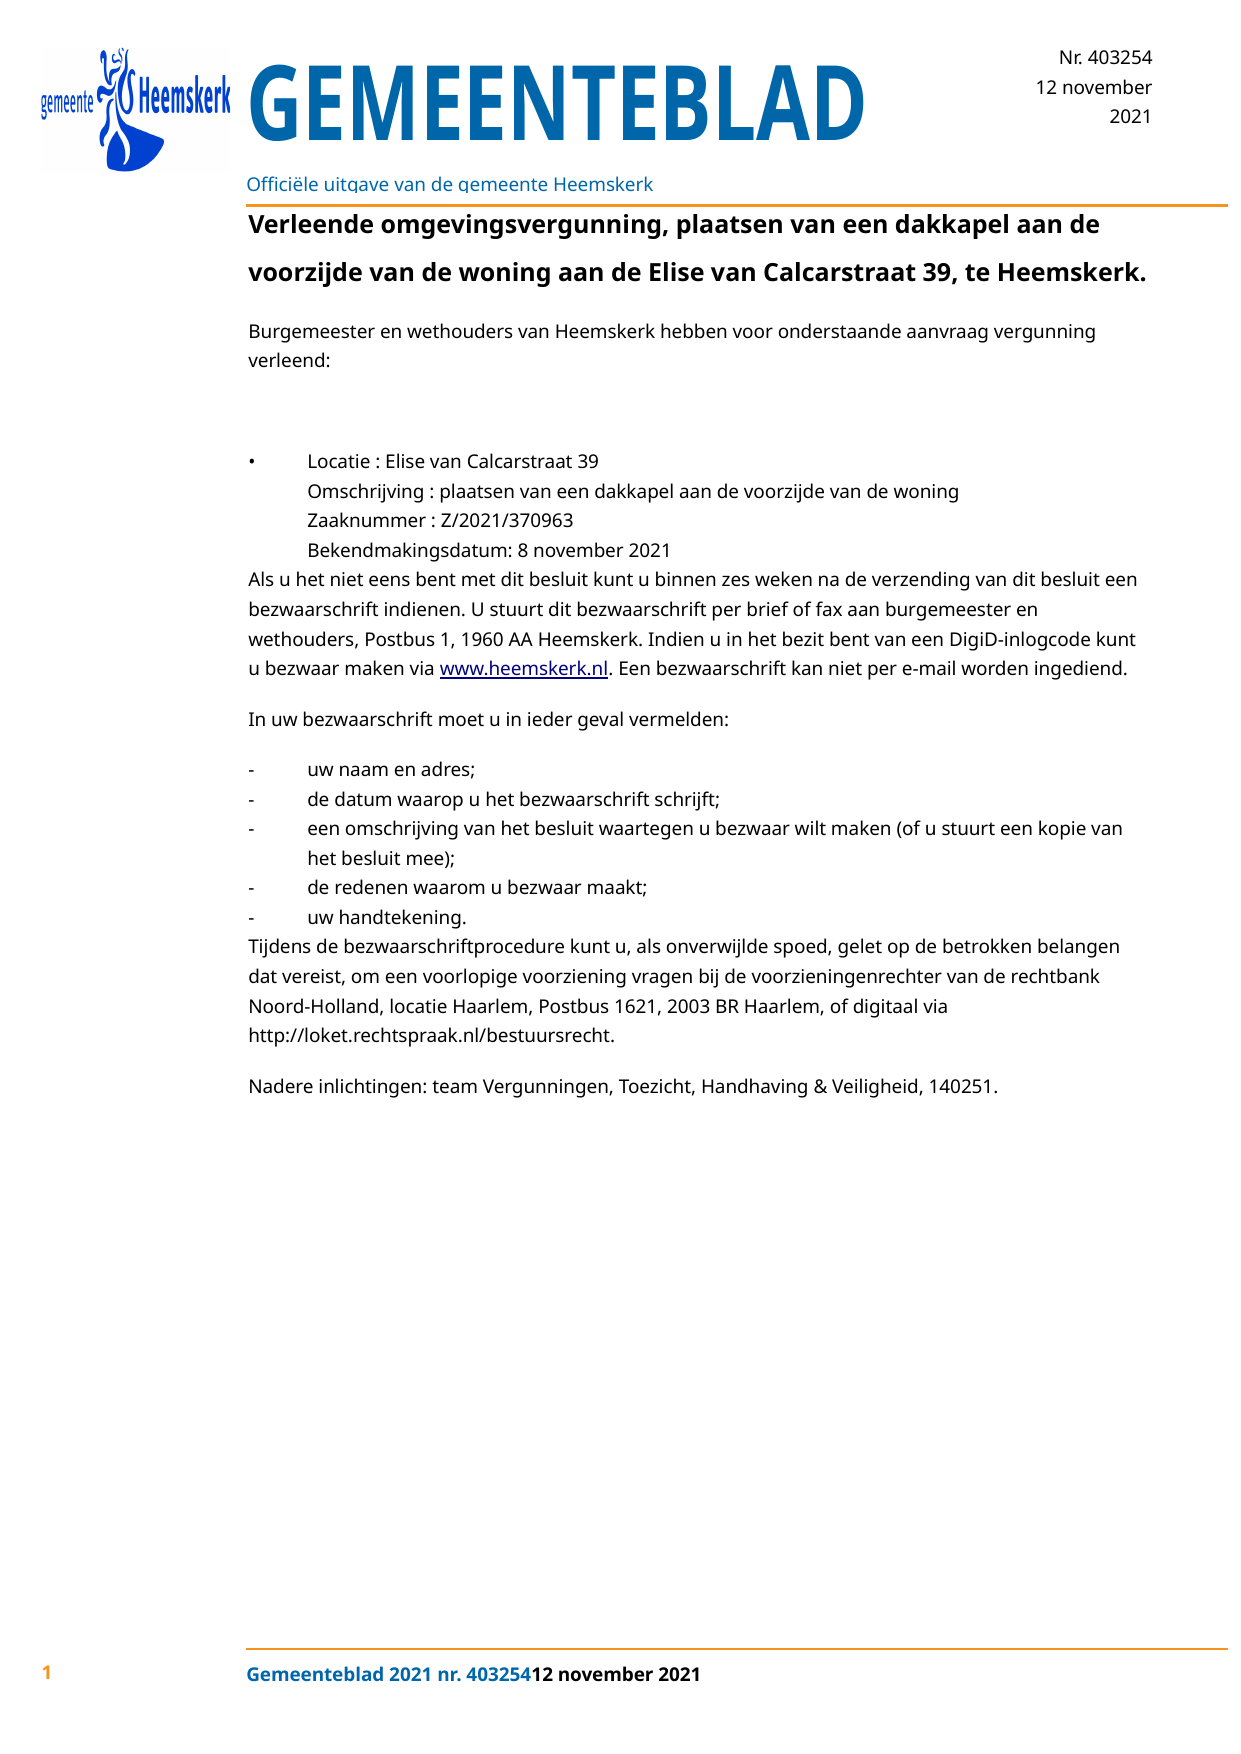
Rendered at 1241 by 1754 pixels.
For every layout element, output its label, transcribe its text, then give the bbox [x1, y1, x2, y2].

list een omschrijving van het besluit waartegen u bezwaar wilt maken (of u stuurt een kopie van het besluit mee); [248, 815, 1152, 871]
list Zaaknummer : Z/2021/370963 [248, 507, 1152, 533]
list uw handtekening. [248, 904, 1152, 930]
list de datum waarop u het bezwaarschrift schrijft; [248, 786, 1152, 812]
list uw naam en adres; [248, 756, 1152, 782]
text Tijdens de bezwaarschriftprocedure kunt u, als onverwijlde spoed, gelet op de betrokken belangen dat vereist, om een voorlopige voorziening vragen bij de voorzieningenrechter van de rechtbank Noord-Holland, locatie Haarlem, Postbus 1621, 2003 BR Haarlem, of digitaal via http://loket.rechtspraak.nl/bestuursrecht. [248, 934, 1152, 1048]
text Verleende omgevingsvergunning, plaatsen van een dakkapel aan de voorzijde van de woning aan de Elise van Calcarstraat 39, te Heemskerk. [248, 207, 1152, 288]
text Burgemeester en wethouders van Heemskerk hebben voor onderstaande aanvraag vergunning verleend: [248, 318, 1152, 373]
text Als u het niet eens bent met dit besluit kunt u binnen zes weken na de verzending van dit besluit een bezwaarschrift indienen. U stuurt dit bezwaarschrift per brief of fax aan burgemeester en wethouders, Postbus 1, 1960 AA Heemskerk. Indien u in het bezit bent van een DigiD-inlogcode kunt u bezwaar maken via www.heemskerk.nl. Een bezwaarschrift kan niet per e-mail worden ingediend. [248, 567, 1152, 681]
list Locatie : Elise van Calcarstraat 39 [248, 448, 1152, 474]
list de redenen waarom u bezwaar maakt; [248, 874, 1152, 900]
text Nadere inlichtingen: team Vergunningen, Toezicht, Handhaving & Veiligheid, 140251. [248, 1073, 1152, 1099]
list Omschrijving : plaatsen van een dakkapel aan de voorzijde van de woning [248, 478, 1152, 504]
list Bekendmakingsdatum: 8 november 2021 [248, 537, 1152, 563]
text In uw bezwaarschrift moet u in ieder geval vermelden: [248, 706, 1152, 732]
picture [41, 47, 231, 172]
